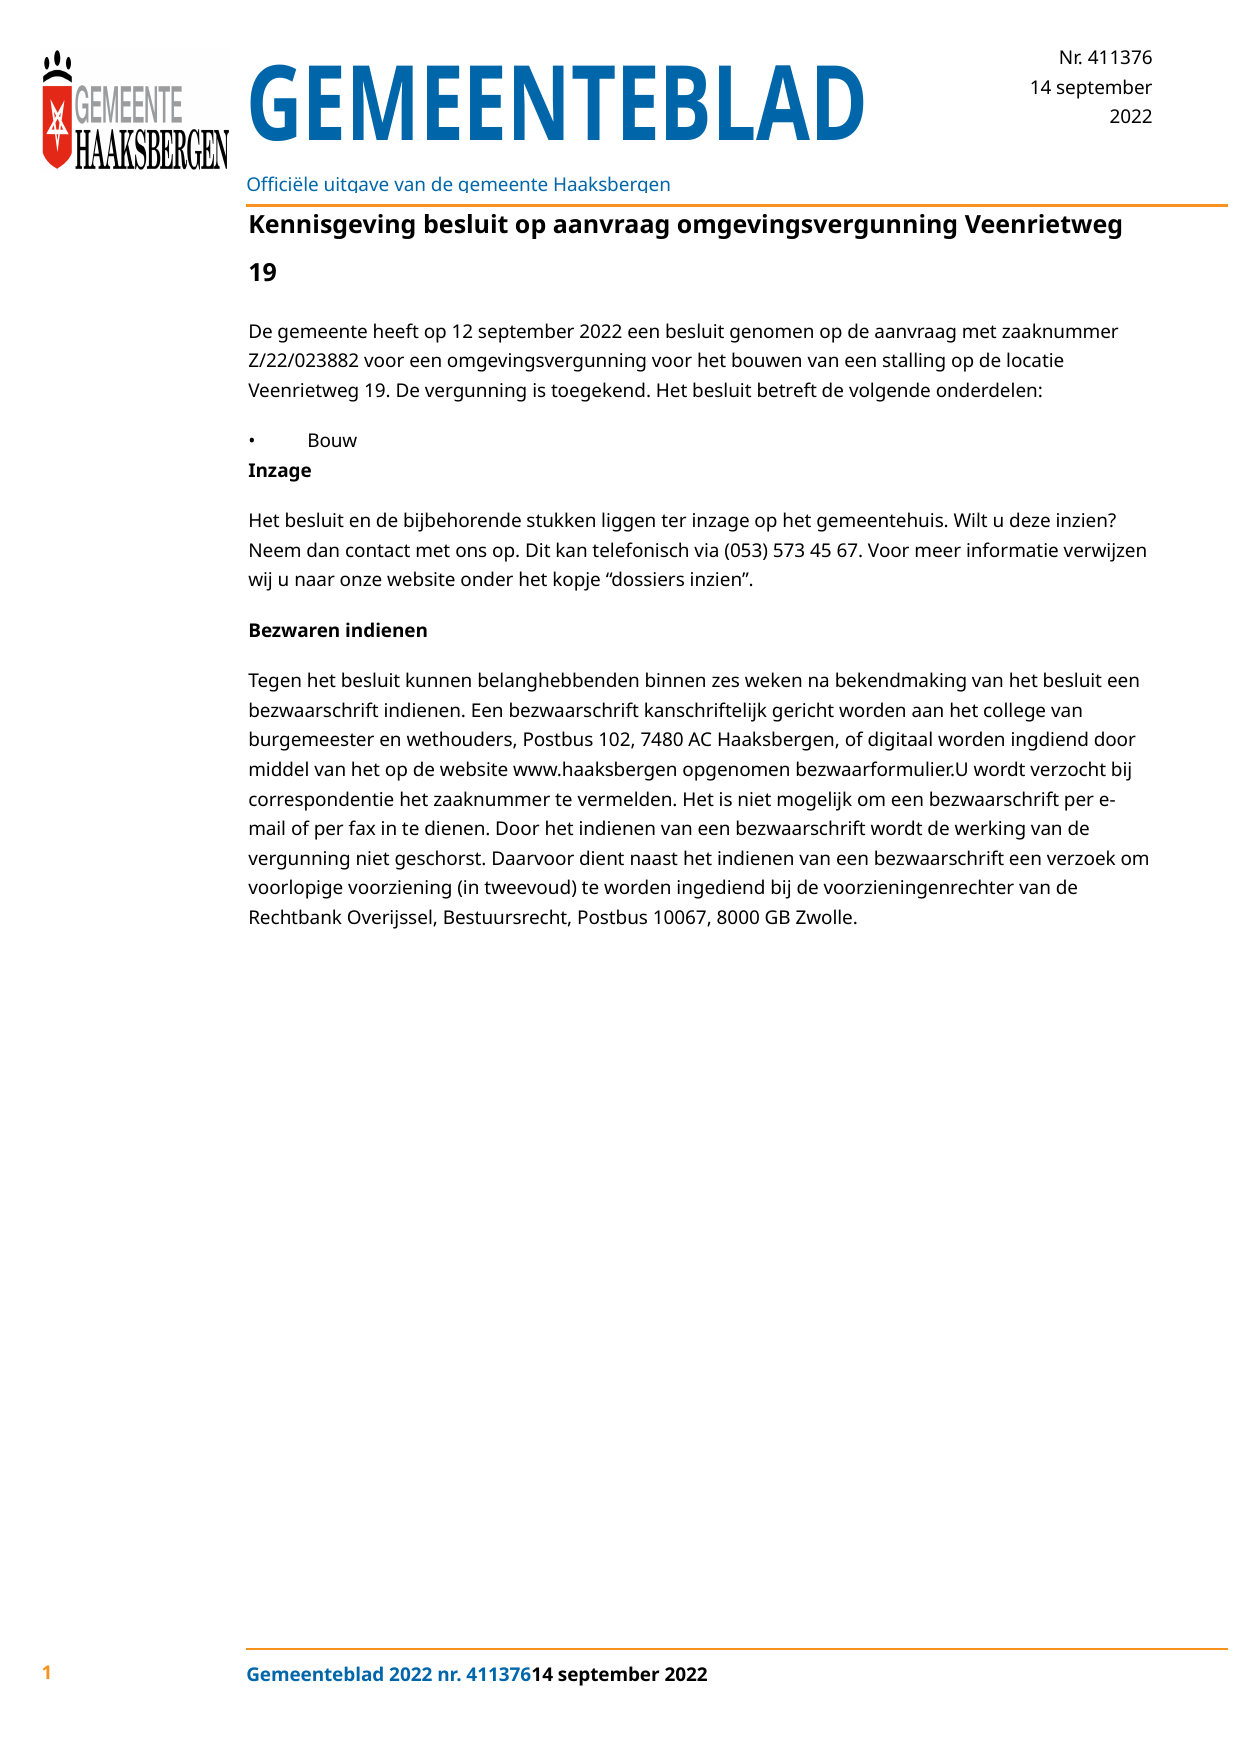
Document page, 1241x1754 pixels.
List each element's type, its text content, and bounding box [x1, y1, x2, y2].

text De gemeente heeft op 12 september 2022 een besluit genomen op de aanvraag met zaaknummer Z/22/023882 voor een omgevingsvergunning voor het bouwen van een stalling op de locatie Veenrietweg 19. De vergunning is toegekend. Het besluit betreft de volgende onderdelen: [248, 318, 1152, 403]
text Bezwaren indienen [248, 617, 1152, 643]
text Kennisgeving besluit op aanvraag omgevingsvergunning Veenrietweg 19 [248, 207, 1152, 288]
text Inzage [248, 457, 1152, 483]
picture [41, 47, 231, 172]
text Het besluit en de bijbehorende stukken liggen ter inzage op het gemeentehuis. Wilt u deze inzien? Neem dan contact met ons op. Dit kan telefonisch via (053) 573 45 67. Voor meer informatie verwijzen wij u naar onze website onder het kopje “dossiers inzien”. [248, 507, 1152, 592]
text Tegen het besluit kunnen belanghebbenden binnen zes weken na bekendmaking van het besluit een bezwaarschrift indienen. Een bezwaarschrift kanschriftelijk gericht worden aan het college van burgemeester en wethouders, Postbus 102, 7480 AC Haaksbergen, of digitaal worden ingdiend door middel van het op de website www.haaksbergen opgenomen bezwaarformulier.U wordt verzocht bij correspondentie het zaaknummer te vermelden. Het is niet mogelijk om een bezwaarschrift per e-mail of per fax in te dienen. Door het indienen van een bezwaarschrift wordt de werking van de vergunning niet geschorst. Daarvoor dient naast het indienen van een bezwaarschrift een verzoek om voorlopige voorziening (in tweevoud) te worden ingediend bij de voorzieningenrechter van de Rechtbank Overijssel, Bestuursrecht, Postbus 10067, 8000 GB Zwolle. [248, 667, 1152, 930]
list Bouw [248, 427, 1152, 453]
